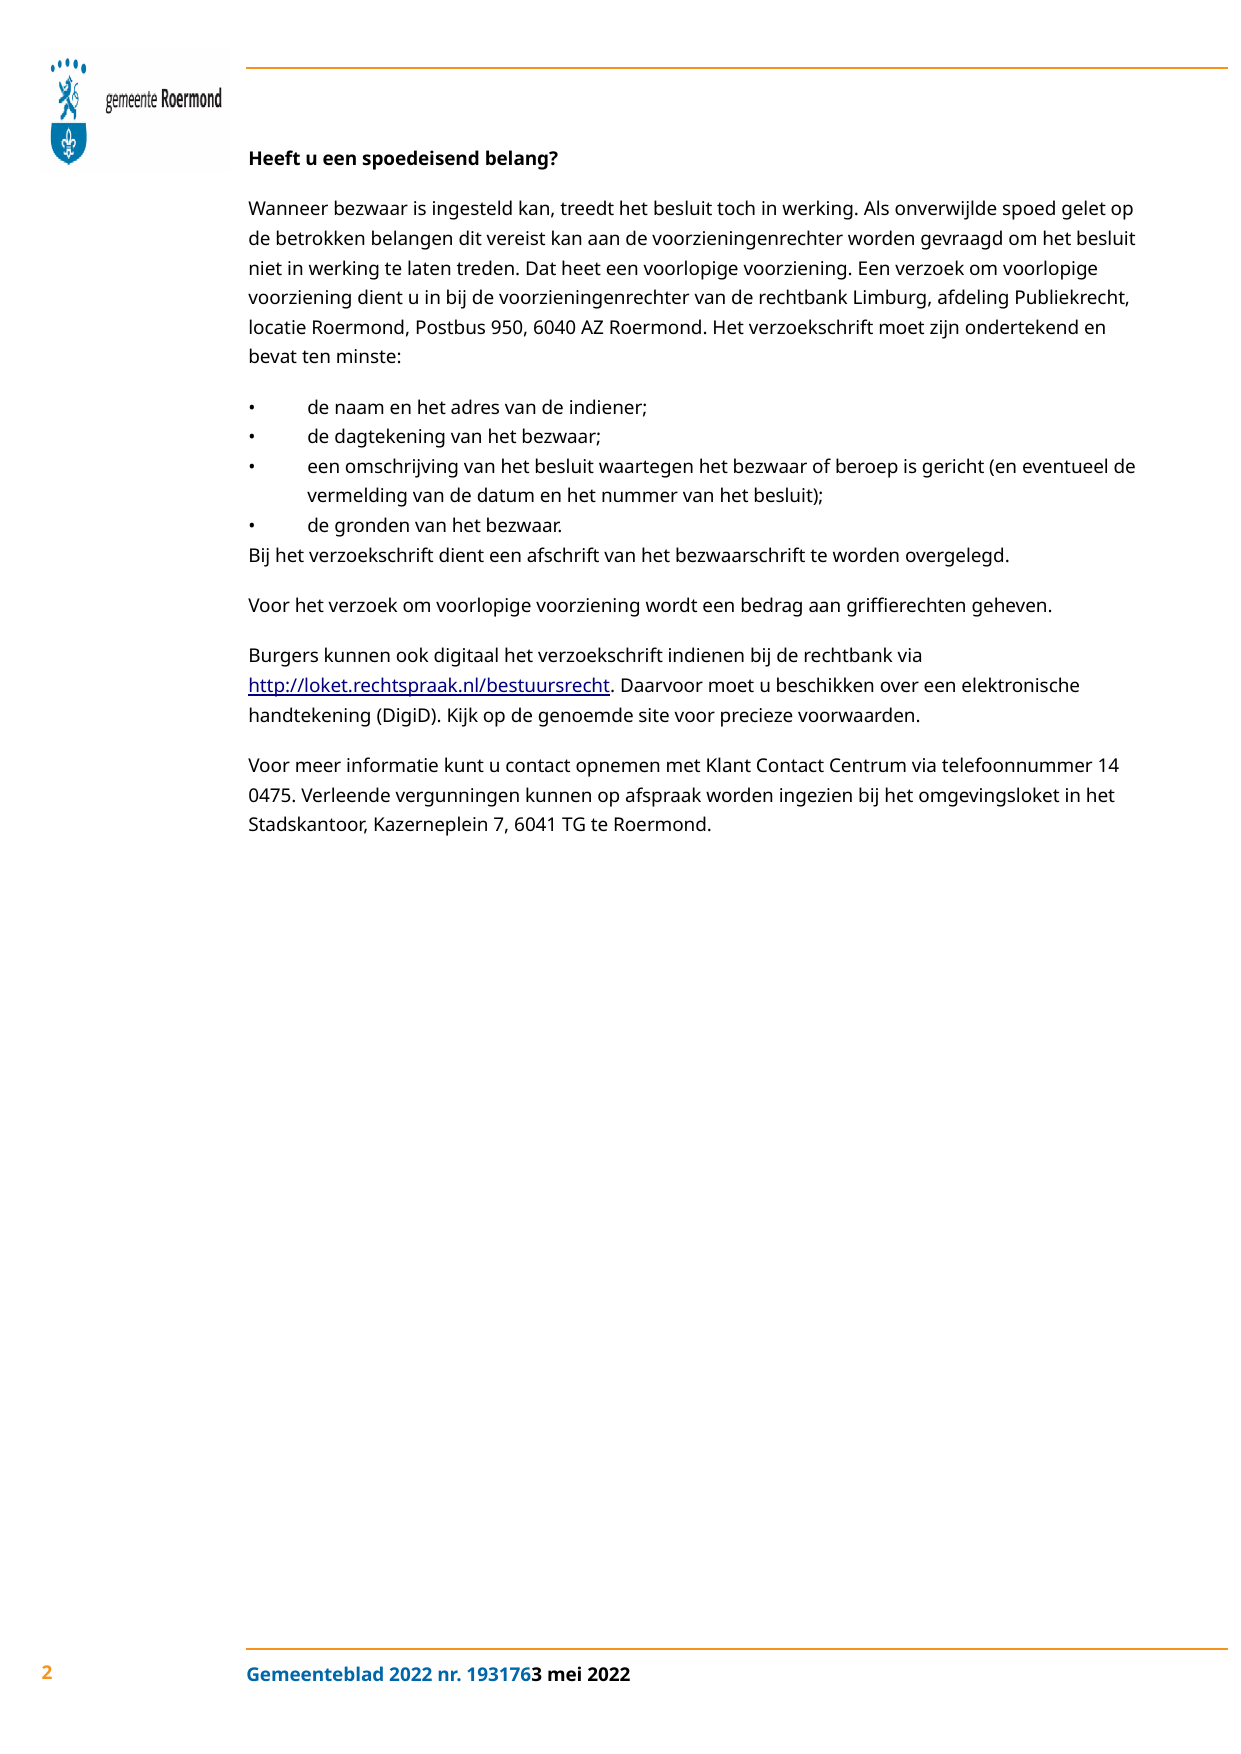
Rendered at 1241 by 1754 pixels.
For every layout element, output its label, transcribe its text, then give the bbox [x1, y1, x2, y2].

text Heeft u een spoedeisend belang? [248, 145, 1152, 171]
text Voor het verzoek om voorlopige voorziening wordt een bedrag aan griffierechten geheven. [248, 592, 1152, 618]
list een omschrijving van het besluit waartegen het bezwaar of beroep is gericht (en eventueel de vermelding van de datum en het nummer van het besluit); [248, 453, 1152, 508]
text Voor meer informatie kunt u contact opnemen met Klant Contact Centrum via telefoonnummer 14 0475. Verleende vergunningen kunnen op afspraak worden ingezien bij het omgevingsloket in het Stadskantoor, Kazerneplein 7, 6041 TG te Roermond. [248, 752, 1152, 837]
list de gronden van het bezwaar. [248, 512, 1152, 538]
list de naam en het adres van de indiener; [248, 394, 1152, 420]
text Bij het verzoekschrift dient een afschrift van het bezwaarschrift te worden overgelegd. [248, 542, 1152, 568]
picture [41, 47, 231, 172]
text Burgers kunnen ook digitaal het verzoekschrift indienen bij de rechtbank via http://loket.rechtspraak.nl/bestuursrecht. Daarvoor moet u beschikken over een elektronische handtekening (DigiD). Kijk op de genoemde site voor precieze voorwaarden. [248, 643, 1152, 728]
list de dagtekening van het bezwaar; [248, 423, 1152, 449]
text Wanneer bezwaar is ingesteld kan, treedt het besluit toch in werking. Als onverwijlde spoed gelet op de betrokken belangen dit vereist kan aan de voorzieningenrechter worden gevraagd om het besluit niet in werking te laten treden. Dat heet een voorlopige voorziening. Een verzoek om voorlopige voorziening dient u in bij de voorzieningenrechter van de rechtbank Limburg, afdeling Publiekrecht, locatie Roermond, Postbus 950, 6040 AZ Roermond. Het verzoekschrift moet zijn ondertekend en bevat ten minste: [248, 196, 1152, 369]
